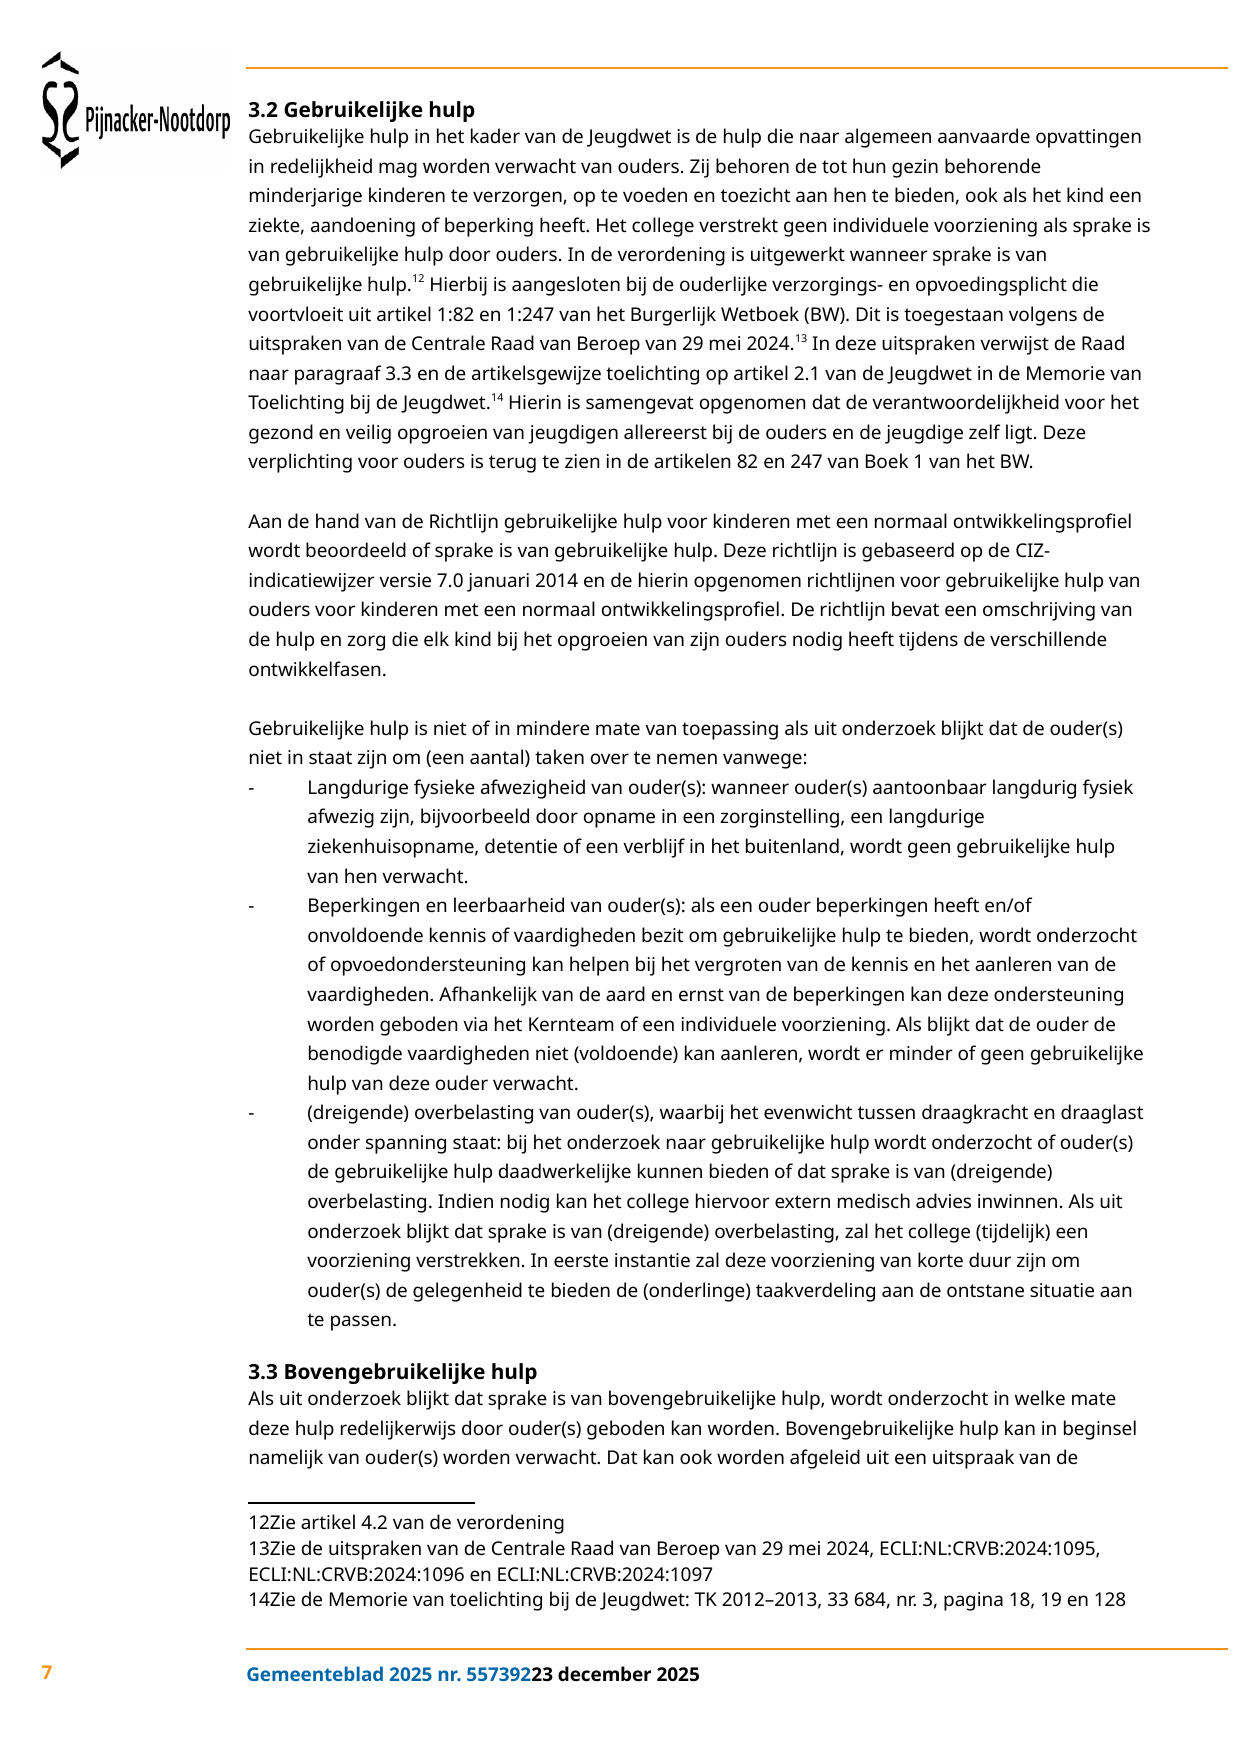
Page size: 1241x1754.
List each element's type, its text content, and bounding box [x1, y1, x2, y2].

list Langdurige fysieke afwezigheid van ouder(s): wanneer ouder(s) aantoonbaar langdurig fysiek afwezig zijn, bijvoorbeeld door opname in een zorginstelling, een langdurige ziekenhuisopname, detentie of een verblijf in het buitenland, wordt geen gebruikelijke hulp van hen verwacht. [248, 774, 1152, 888]
text Zie de uitspraken van de Centrale Raad van Beroep van 29 mei 2024, ECLI:NL:CRVB:2024:1095, ECLI:NL:CRVB:2024:1096 en ECLI:NL:CRVB:2024:1097 [248, 1535, 1152, 1586]
list (dreigende) overbelasting van ouder(s), waarbij het evenwicht tussen draagkracht en draaglast onder spanning staat: bij het onderzoek naar gebruikelijke hulp wordt onderzocht of ouder(s) de gebruikelijke hulp daadwerkelijke kunnen bieden of dat sprake is van (dreigende) overbelasting. Indien nodig kan het college hiervoor extern medisch advies inwinnen. Als uit onderzoek blijkt dat sprake is van (dreigende) overbelasting, zal het college (tijdelijk) een voorziening verstrekken. In eerste instantie zal deze voorziening van korte duur zijn om ouder(s) de gelegenheid te bieden de (onderlinge) taakverdeling aan de ontstane situatie aan te passen. [248, 1099, 1152, 1332]
text 3.3 Bovengebruikelijke hulp [248, 1357, 1152, 1385]
text Gebruikelijke hulp in het kader van de Jeugdwet is de hulp die naar algemeen aanvaarde opvattingen in redelijkheid mag worden verwacht van ouders. Zij behoren de tot hun gezin behorende minderjarige kinderen te verzorgen, op te voeden en toezicht aan hen te bieden, ook als het kind een ziekte, aandoening of beperking heeft. Het college verstrekt geen individuele voorziening als sprake is van gebruikelijke hulp door ouders. In de verordening is uitgewerkt wanneer sprake is van gebruikelijke hulp. Hierbij is aangesloten bij de ouderlijke verzorgings- en opvoedingsplicht die voortvloeit uit artikel 1:82 en 1:247 van het Burgerlijk Wetboek (BW). Dit is toegestaan volgens de uitspraken van de Centrale Raad van Beroep van 29 mei 2024. In deze uitspraken verwijst de Raad naar paragraaf 3.3 en de artikelsgewijze toelichting op artikel 2.1 van de Jeugdwet in de Memorie van Toelichting bij de Jeugdwet. Hierin is samengevat opgenomen dat de verantwoordelijkheid voor het gezond en veilig opgroeien van jeugdigen allereerst bij de ouders en de jeugdige zelf ligt. Deze verplichting voor ouders is terug te zien in de artikelen 82 en 247 van Boek 1 van het BW. [248, 123, 1152, 474]
list Beperkingen en leerbaarheid van ouder(s): als een ouder beperkingen heeft en/of onvoldoende kennis of vaardigheden bezit om gebruikelijke hulp te bieden, wordt onderzocht of opvoedondersteuning kan helpen bij het vergroten van de kennis en het aanleren van de vaardigheden. Afhankelijk van de aard en ernst van de beperkingen kan deze ondersteuning worden geboden via het Kernteam of een individuele voorziening. Als blijkt dat de ouder de benodigde vaardigheden niet (voldoende) kan aanleren, wordt er minder of geen gebruikelijke hulp van deze ouder verwacht. [248, 892, 1152, 1096]
text Gebruikelijke hulp is niet of in mindere mate van toepassing als uit onderzoek blijkt dat de ouder(s) niet in staat zijn om (een aantal) taken over te nemen vanwege: [248, 715, 1152, 770]
text Aan de hand van de Richtlijn gebruikelijke hulp voor kinderen met een normaal ontwikkelingsprofiel wordt beoordeeld of sprake is van gebruikelijke hulp. Deze richtlijn is gebaseerd op de CIZ-indicatiewijzer versie 7.0 januari 2014 en de hierin opgenomen richtlijnen voor gebruikelijke hulp van ouders voor kinderen met een normaal ontwikkelingsprofiel. De richtlijn bevat een omschrijving van de hulp en zorg die elk kind bij het opgroeien van zijn ouders nodig heeft tijdens de verschillende ontwikkelfasen. [248, 508, 1152, 681]
text Zie artikel 4.2 van de verordening [248, 1509, 1152, 1535]
picture [41, 47, 231, 172]
text Zie de Memorie van toelichting bij de Jeugdwet: TK 2012–2013, 33 684, nr. 3, pagina 18, 19 en 128 [248, 1586, 1152, 1612]
text Als uit onderzoek blijkt dat sprake is van bovengebruikelijke hulp, wordt onderzocht in welke mate deze hulp redelijkerwijs door ouder(s) geboden kan worden. Bovengebruikelijke hulp kan in beginsel namelijk van ouder(s) worden verwacht. Dat kan ook worden afgeleid uit een uitspraak van de [248, 1385, 1152, 1470]
text 3.2 Gebruikelijke hulp [248, 95, 1152, 123]
